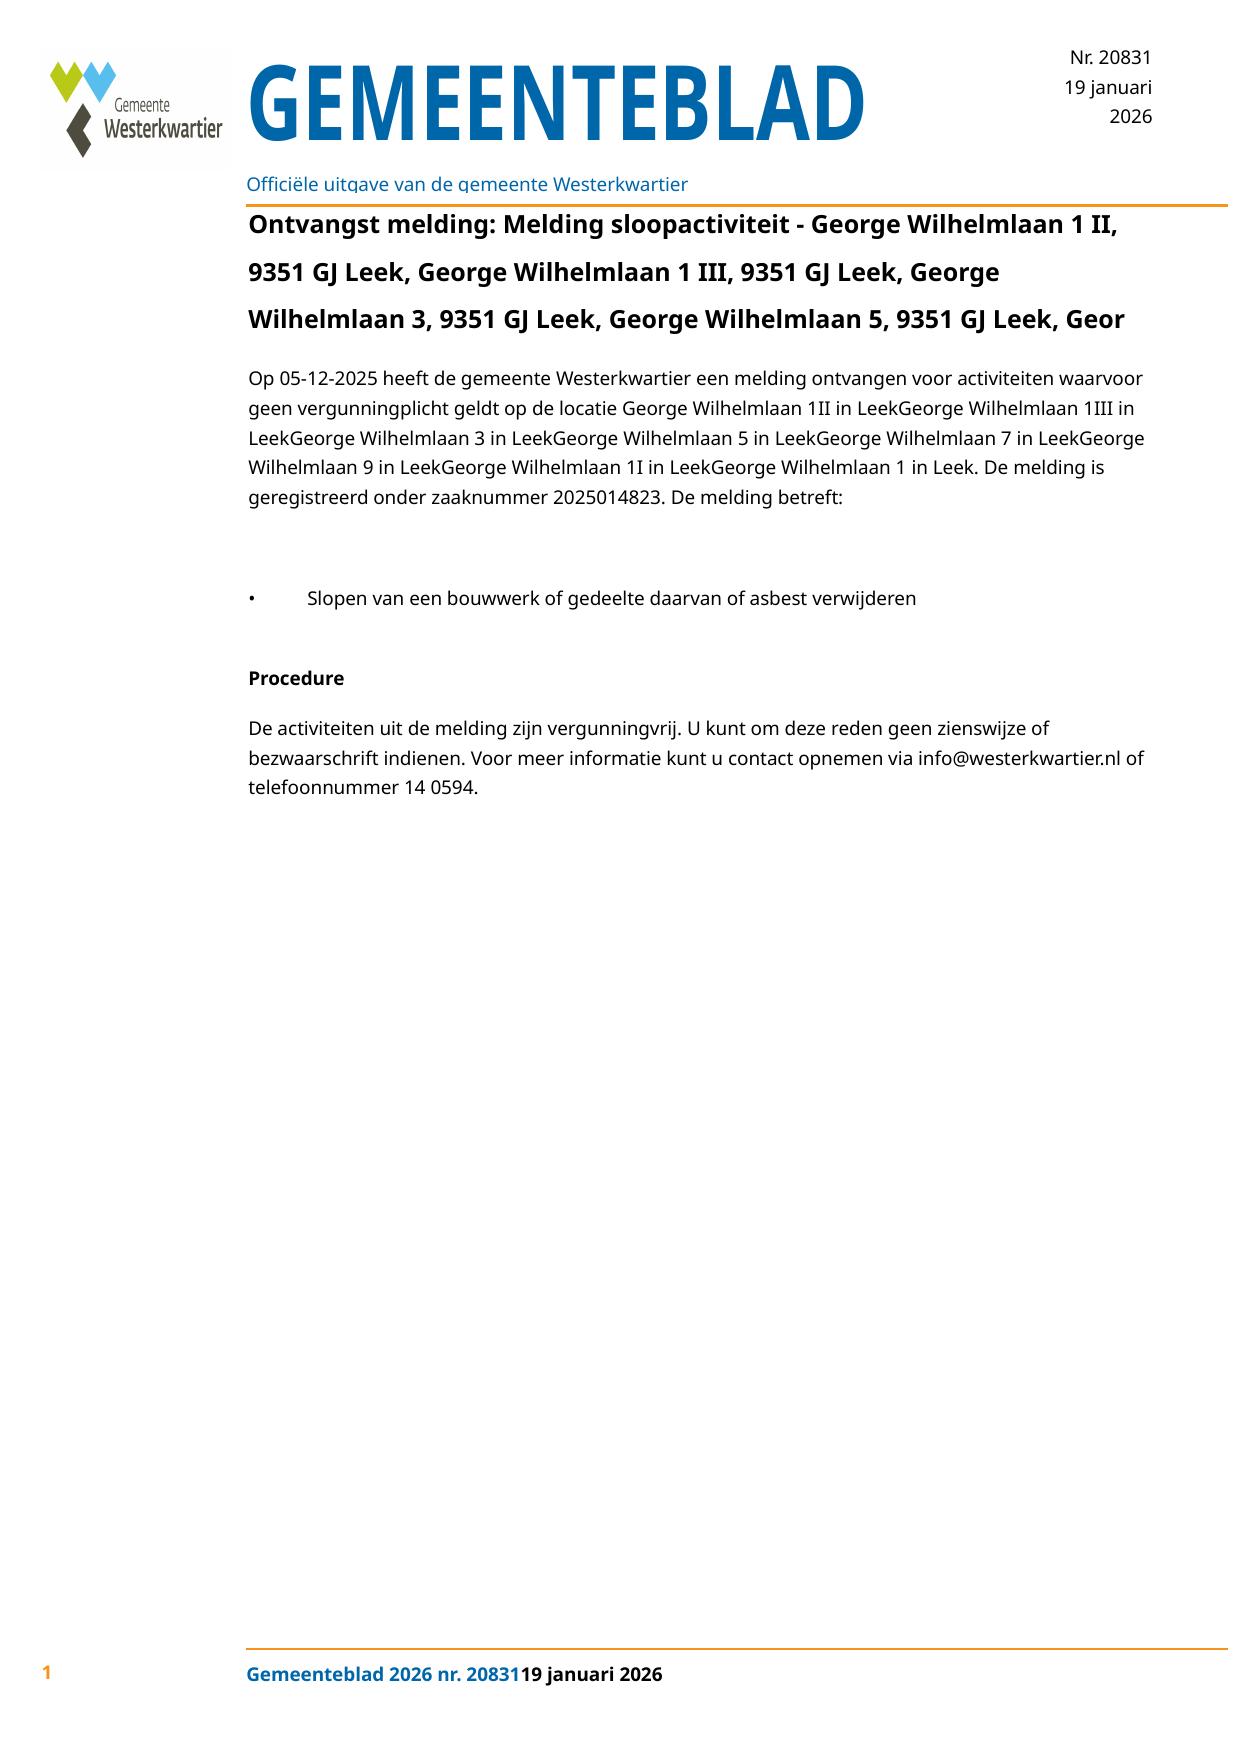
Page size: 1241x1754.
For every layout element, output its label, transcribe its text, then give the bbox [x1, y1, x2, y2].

text Procedure [248, 665, 1152, 690]
picture [41, 47, 231, 172]
text Ontvangst melding: Melding sloopactiviteit - George Wilhelmlaan 1 II, 9351 GJ Leek, George Wilhelmlaan 1 III, 9351 GJ Leek, George Wilhelmlaan 3, 9351 GJ Leek, George Wilhelmlaan 5, 9351 GJ Leek, Geor [248, 207, 1152, 336]
text De activiteiten uit de melding zijn vergunningvrij. U kunt om deze reden geen zienswijze of bezwaarschrift indienen. Voor meer informatie kunt u contact opnemen via info@westerkwartier.nl of telefoonnummer 14 0594. [248, 715, 1152, 800]
list Slopen van een bouwwerk of gedeelte daarvan of asbest verwijderen [248, 585, 1152, 610]
text Op 05-12-2025 heeft de gemeente Westerkwartier een melding ontvangen voor activiteiten waarvoor geen vergunningplicht geldt op de locatie George Wilhelmlaan 1II in LeekGeorge Wilhelmlaan 1III in LeekGeorge Wilhelmlaan 3 in LeekGeorge Wilhelmlaan 5 in LeekGeorge Wilhelmlaan 7 in LeekGeorge Wilhelmlaan 9 in LeekGeorge Wilhelmlaan 1I in LeekGeorge Wilhelmlaan 1 in Leek. De melding is geregistreerd onder zaaknummer 2025014823. De melding betreft: [248, 366, 1152, 509]
